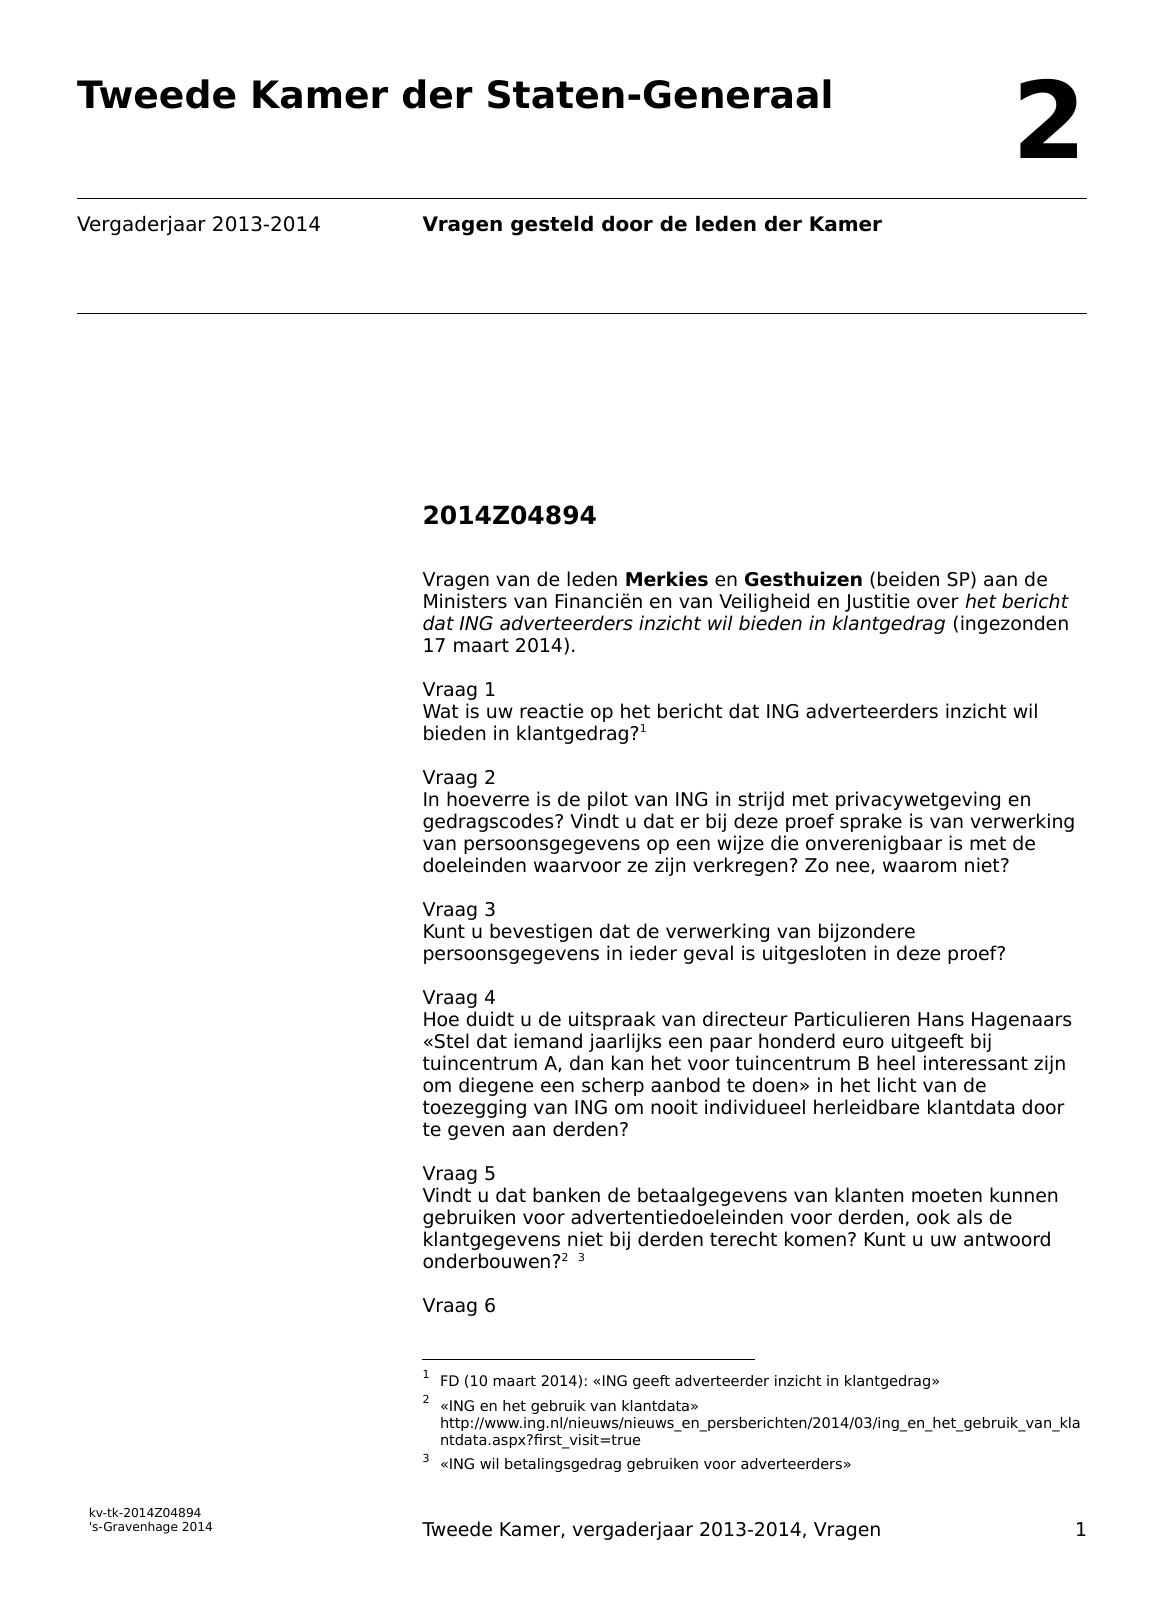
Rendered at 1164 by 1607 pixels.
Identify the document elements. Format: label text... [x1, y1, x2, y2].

text Vindt u dat banken de betaalgegevens van klanten moeten kunnen gebruiken voor advertentiedoeleinden voor derden, ook als de klantgegevens niet bij derden terecht komen? Kunt u uw antwoord onderbouwen? [422, 1185, 1087, 1273]
text Vraag 3 [422, 899, 1087, 921]
table_cell Vragen gesteld door de leden der Kamer [422, 199, 1087, 313]
text Vraag 5 [422, 1163, 1087, 1185]
text Kunt u bevestigen dat de verwerking van bijzondere persoonsgegevens in ieder geval is uitgesloten in deze proef? [422, 921, 1087, 965]
text Hoe duidt u de uitspraak van directeur Particulieren Hans Hagenaars «Stel dat iemand jaarlijks een paar honderd euro uitgeeft bij tuincentrum A, dan kan het voor tuincentrum B heel interessant zijn om diegene een scherp aanbod te doen» in het licht van de toezegging van ING om nooit individueel herleidbare klantdata door te geven aan derden? [422, 1009, 1087, 1141]
text Wat is uw reactie op het bericht dat ING adverteerders inzicht wil bieden in klantgedrag? [422, 701, 1087, 745]
text 's-Gravenhage 2014 [88, 1520, 323, 1534]
table_cell Vergaderjaar 2013-2014 [77, 199, 422, 313]
table_header Tweede Kamer der Staten-Generaal [77, 59, 886, 198]
text Vraag 4 [422, 987, 1087, 1009]
text «ING en het gebruik van klantdata» http://www.ing.nl/nieuws/nieuws_en_persberichten/2014/03/ing_en_het_gebruik_van_klantdata.aspx?first_visit=true [422, 1393, 1087, 1449]
text FD (10 maart 2014): «ING geeft adverteerder inzicht in klantgedrag» [422, 1368, 1087, 1391]
text Vraag 1 [422, 679, 1087, 701]
text In hoeverre is de pilot van ING in strijd met privacywetgeving en gedragscodes? Vindt u dat er bij deze proef sprake is van verwerking van persoonsgegevens op een wijze die onverenigbaar is met de doeleinden waarvoor ze zijn verkregen? Zo nee, waarom niet? [422, 789, 1087, 877]
text 2014Z04894 [422, 501, 1087, 531]
text Vraag 2 [422, 767, 1087, 789]
text Vragen van de leden Merkies en Gesthuizen (beiden SP) aan de Ministers van Financiën en van Veiligheid en Justitie over het bericht dat ING adverteerders inzicht wil bieden in klantgedrag (ingezonden 17 maart 2014). [422, 569, 1087, 657]
table_header 2 [886, 59, 1087, 198]
text kv-tk-2014Z04894 [88, 1506, 323, 1520]
text Vraag 6 [422, 1295, 1087, 1317]
text «ING wil betalingsgedrag gebruiken voor adverteerders» [422, 1452, 1087, 1474]
